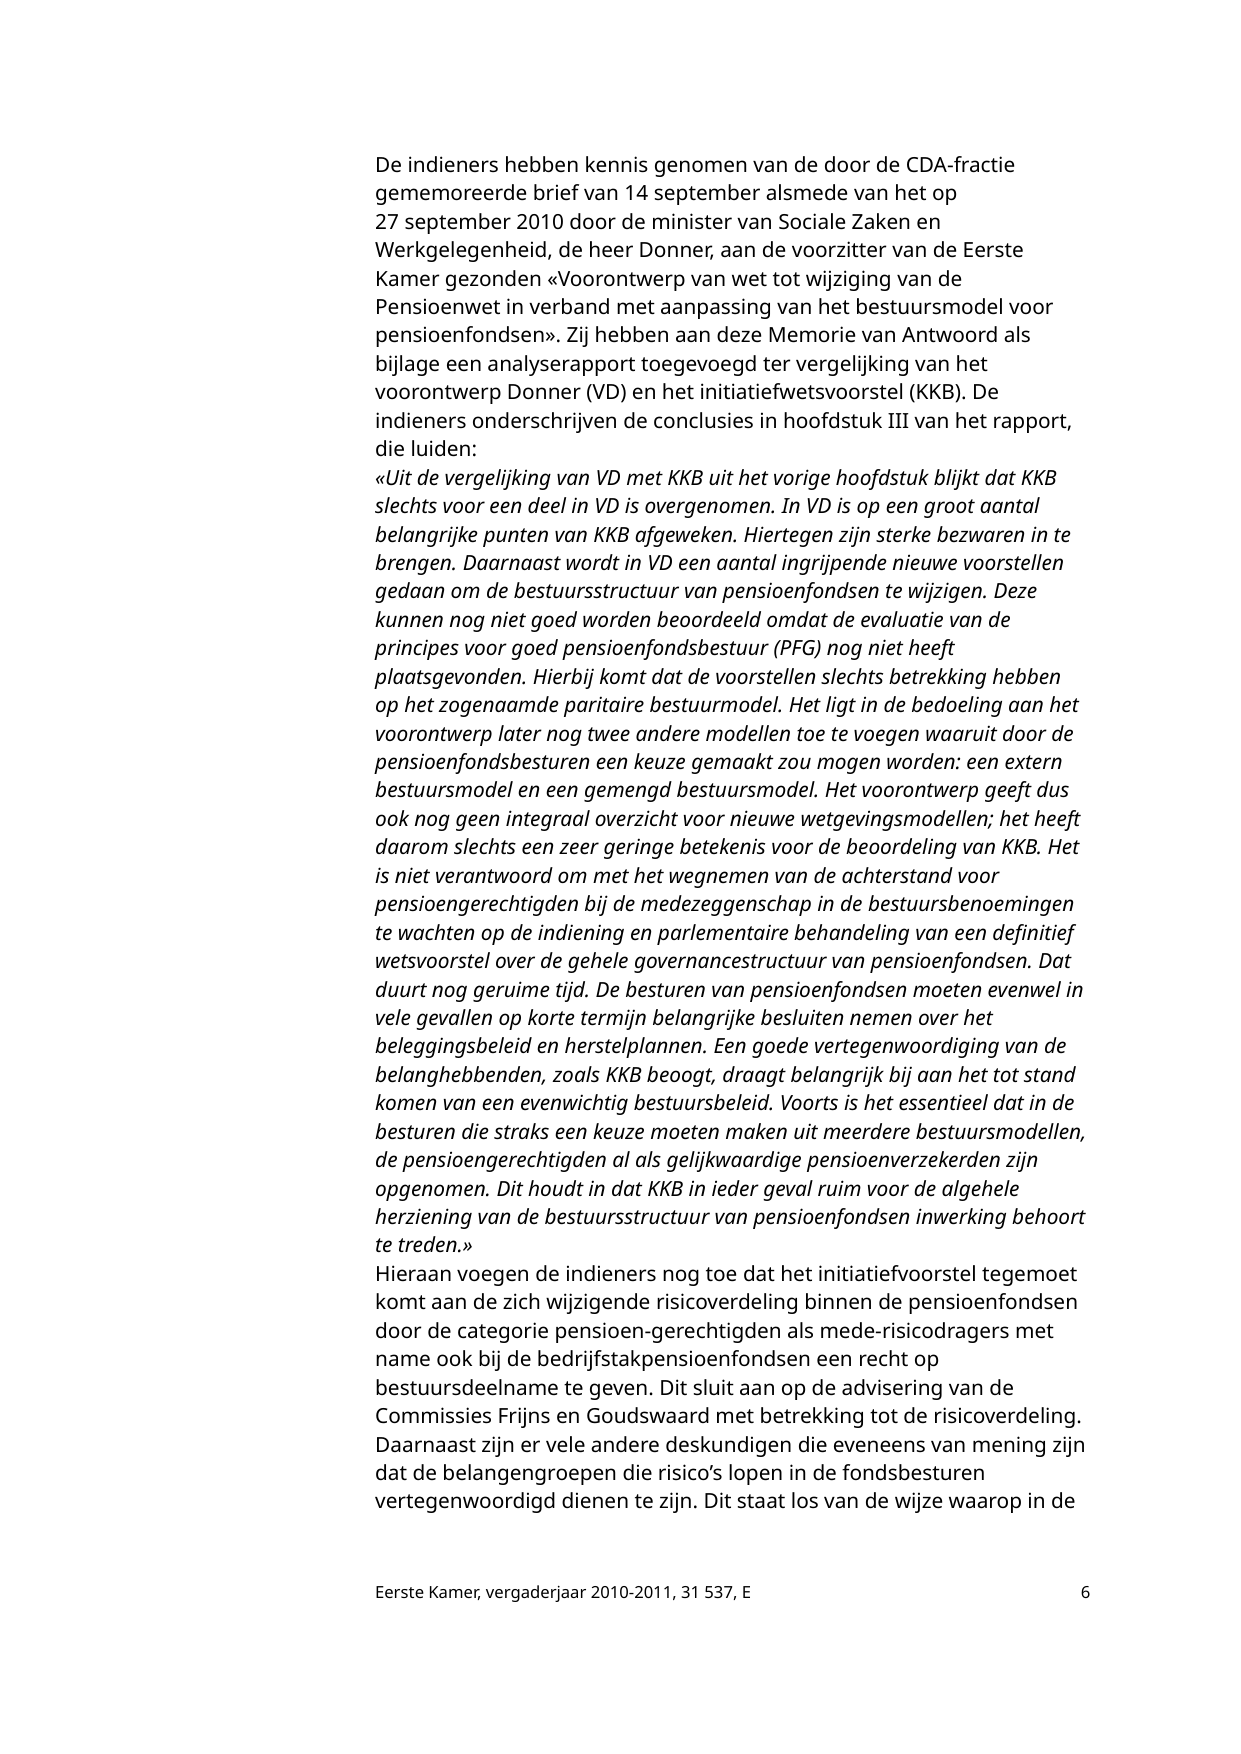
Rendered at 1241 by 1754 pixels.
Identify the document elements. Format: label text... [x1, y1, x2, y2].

text De indieners hebben kennis genomen van de door de CDA-fractie gememoreerde brief van 14 september alsmede van het op 27 september 2010 door de minister van Sociale Zaken en Werkgelegenheid, de heer Donner, aan de voorzitter van de Eerste Kamer gezonden «Voorontwerp van wet tot wijziging van de Pensioenwet in verband met aanpassing van het bestuursmodel voor pensioenfondsen». Zij hebben aan deze Memorie van Antwoord als bijlage een analyserapport toegevoegd ter vergelijking van het voorontwerp Donner (VD) en het initiatiefwetsvoorstel (KKB). De indieners onderschrijven de conclusies in hoofdstuk III van het rapport, die luiden: [375, 150, 1090, 463]
text «Uit de vergelijking van VD met KKB uit het vorige hoofdstuk blijkt dat KKB slechts voor een deel in VD is overgenomen. In VD is op een groot aantal belangrijke punten van KKB afgeweken. Hiertegen zijn sterke bezwaren in te brengen. Daarnaast wordt in VD een aantal ingrijpende nieuwe voorstellen gedaan om de bestuursstructuur van pensioenfondsen te wijzigen. Deze kunnen nog niet goed worden beoordeeld omdat de evaluatie van de principes voor goed pensioenfondsbestuur (PFG) nog niet heeft plaatsgevonden. Hierbij komt dat de voorstellen slechts betrekking hebben op het zogenaamde paritaire bestuurmodel. Het ligt in de bedoeling aan het voorontwerp later nog twee andere modellen toe te voegen waaruit door de pensioenfondsbesturen een keuze gemaakt zou mogen worden: een extern bestuursmodel en een gemengd bestuursmodel. Het voorontwerp geeft dus ook nog geen integraal overzicht voor nieuwe wetgevingsmodellen; het heeft daarom slechts een zeer geringe betekenis voor de beoordeling van KKB. Het is niet verantwoord om met het wegnemen van de achterstand voor pensioengerechtigden bij de medezeggenschap in de bestuursbenoemingen te wachten op de indiening en parlementaire behandeling van een definitief wetsvoorstel over de gehele governancestructuur van pensioenfondsen. Dat duurt nog geruime tijd. De besturen van pensioenfondsen moeten evenwel in vele gevallen op korte termijn belangrijke besluiten nemen over het beleggingsbeleid en herstelplannen. Een goede vertegenwoordiging van de belanghebbenden, zoals KKB beoogt, draagt belangrijk bij aan het tot stand komen van een evenwichtig bestuursbeleid. Voorts is het essentieel dat in de besturen die straks een keuze moeten maken uit meerdere bestuursmodellen, de pensioengerechtigden al als gelijkwaardige pensioenverzekerden zijn opgenomen. Dit houdt in dat KKB in ieder geval ruim voor de algehele herziening van de bestuursstructuur van pensioenfondsen inwerking behoort te treden.» [375, 463, 1090, 1259]
text Hieraan voegen de indieners nog toe dat het initiatiefvoorstel tegemoet komt aan de zich wijzigende risicoverdeling binnen de pensioenfondsen door de categorie pensioen-gerechtigden als mede-risicodragers met name ook bij de bedrijfstakpensioenfondsen een recht op bestuursdeelname te geven. Dit sluit aan op de advisering van de Commissies Frijns en Goudswaard met betrekking tot de risicoverdeling. Daarnaast zijn er vele andere deskundigen die eveneens van mening zijn dat de belangengroepen die risico’s lopen in de fondsbesturen vertegenwoordigd dienen te zijn. Dit staat los van de wijze waarop in de [375, 1259, 1090, 1515]
